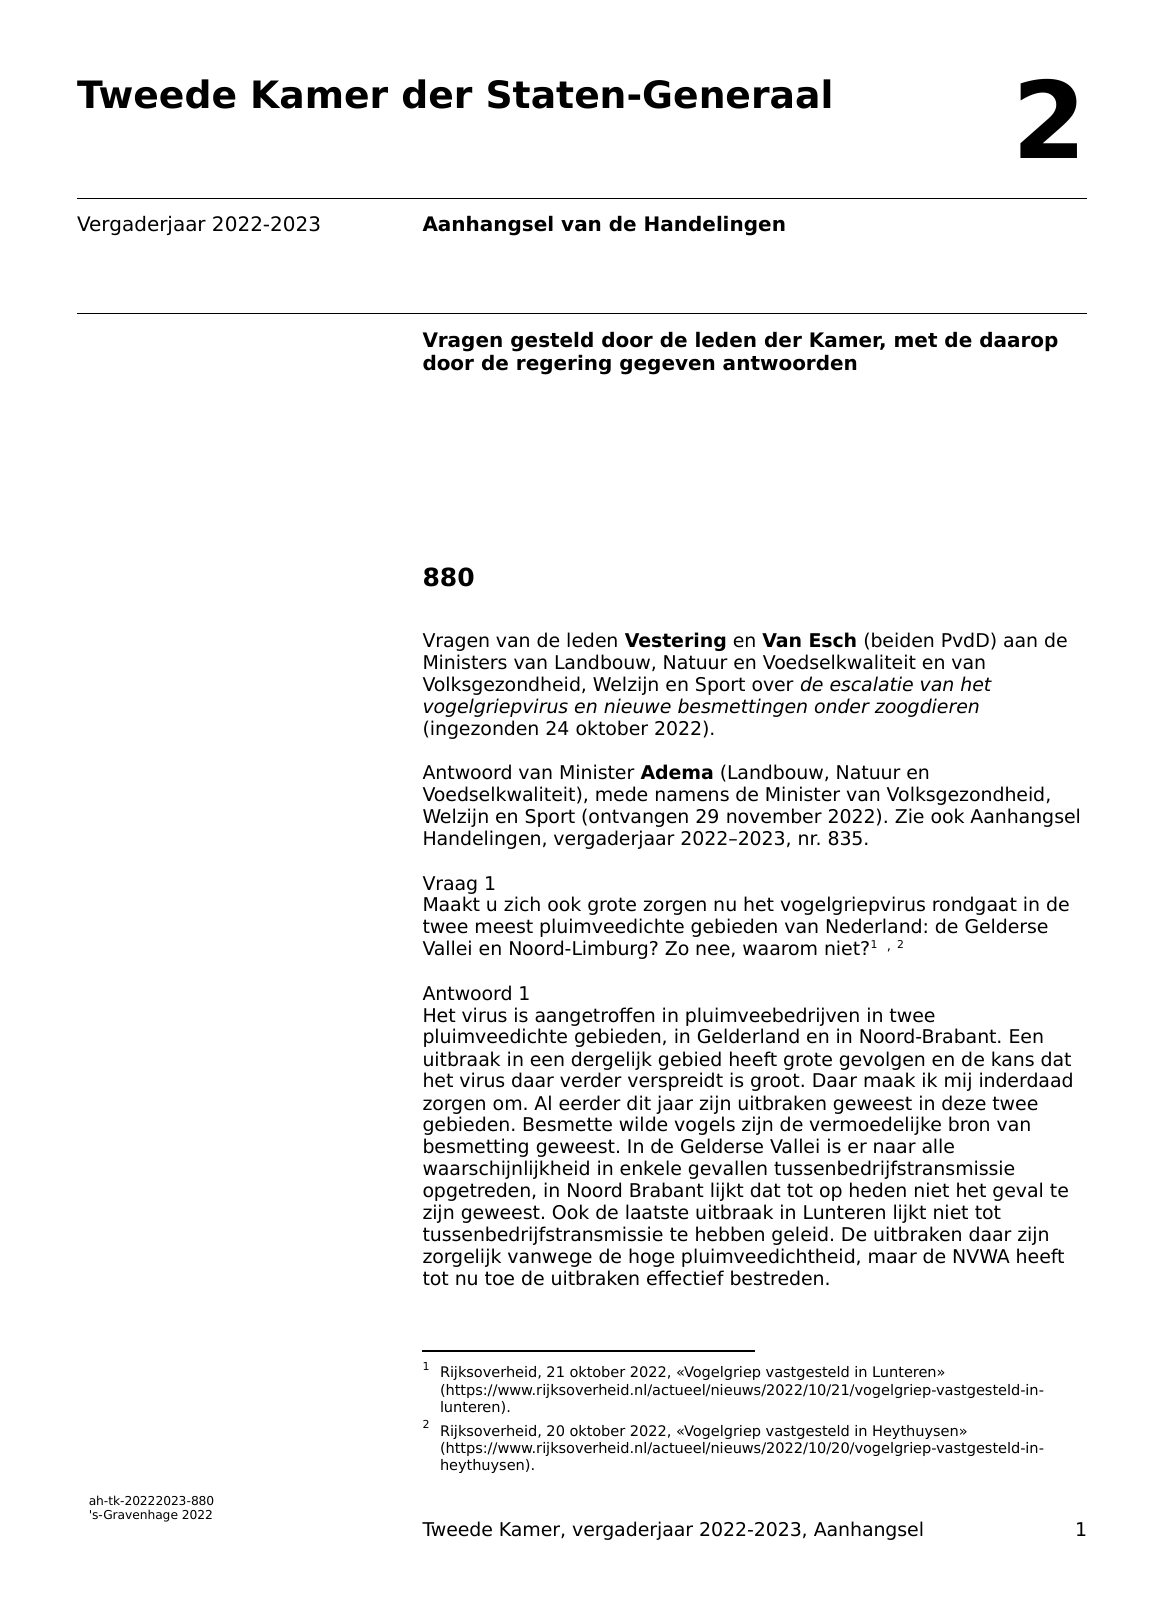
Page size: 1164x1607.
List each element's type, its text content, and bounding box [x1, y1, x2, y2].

text 880 [422, 563, 1087, 592]
text Rijksoverheid, 20 oktober 2022, «Vogelgriep vastgesteld in Heythuysen» (https://www.rijksoverheid.nl/actueel/nieuws/2022/10/20/vogelgriep-vastgesteld-in-heythuysen). [422, 1418, 1087, 1474]
text ah-tk-20222023-880 [88, 1494, 323, 1508]
table_header Tweede Kamer der Staten-Generaal [77, 59, 886, 198]
text 's-Gravenhage 2022 [88, 1508, 323, 1522]
table_header 2 [886, 59, 1087, 198]
text Vraag 1 [422, 872, 1087, 894]
table_cell Aanhangsel van de Handelingen [422, 199, 1087, 313]
text Antwoord van Minister Adema (Landbouw, Natuur en Voedselkwaliteit), mede namens de Minister van Volksgezondheid, Welzijn en Sport (ontvangen 29 november 2022). Zie ook Aanhangsel Handelingen, vergaderjaar 2022–2023, nr. 835. [422, 762, 1087, 850]
text Antwoord 1 [422, 982, 1087, 1004]
text Maakt u zich ook grote zorgen nu het vogelgriepvirus rondgaat in de twee meest pluimveedichte gebieden van Nederland: de Gelderse Vallei en Noord-Limburg? Zo nee, waarom niet? , [422, 894, 1087, 960]
text Vragen van de leden Vestering en Van Esch (beiden PvdD) aan de Ministers van Landbouw, Natuur en Voedselkwaliteit en van Volksgezondheid, Welzijn en Sport over de escalatie van het vogelgriepvirus en nieuwe besmettingen onder zoogdieren (ingezonden 24 oktober 2022). [422, 630, 1087, 740]
text Het virus is aangetroffen in pluimveebedrijven in twee pluimveedichte gebieden, in Gelderland en in Noord-Brabant. Een uitbraak in een dergelijk gebied heeft grote gevolgen en de kans dat het virus daar verder verspreidt is groot. Daar maak ik mij inderdaad zorgen om. Al eerder dit jaar zijn uitbraken geweest in deze twee gebieden. Besmette wilde vogels zijn de vermoedelijke bron van besmetting geweest. In de Gelderse Vallei is er naar alle waarschijnlijkheid in enkele gevallen tussenbedrijfstransmissie opgetreden, in Noord Brabant lijkt dat tot op heden niet het geval te zijn geweest. Ook de laatste uitbraak in Lunteren lijkt niet tot tussenbedrijfstransmissie te hebben geleid. De uitbraken daar zijn zorgelijk vanwege de hoge pluimveedichtheid, maar de NVWA heeft tot nu toe de uitbraken effectief bestreden. [422, 1004, 1087, 1290]
table_cell Vergaderjaar 2022-2023 [77, 199, 422, 313]
table_cell [77, 314, 422, 375]
text Rijksoverheid, 21 oktober 2022, «Vogelgriep vastgesteld in Lunteren» (https://www.rijksoverheid.nl/actueel/nieuws/2022/10/21/vogelgriep-vastgesteld-in-lunteren). [422, 1360, 1087, 1416]
table_cell Vragen gesteld door de leden der Kamer, met de daarop door de regering gegeven antwoorden [422, 314, 1087, 375]
